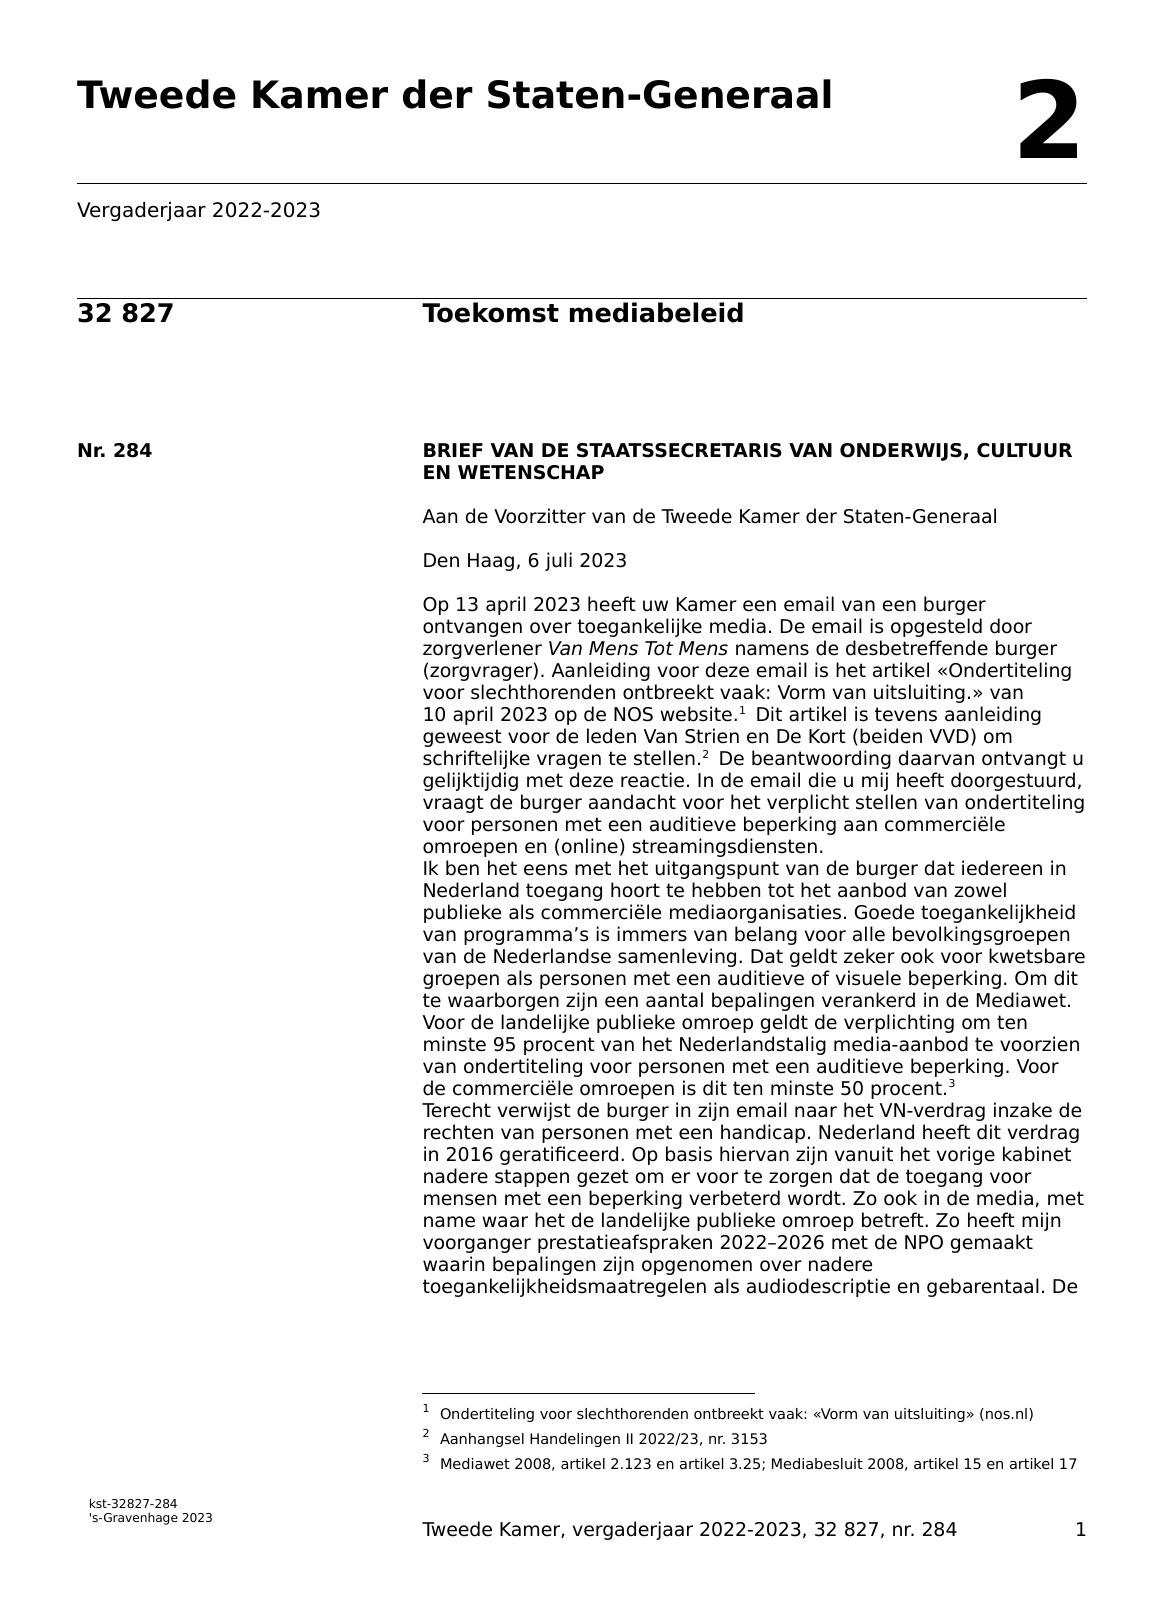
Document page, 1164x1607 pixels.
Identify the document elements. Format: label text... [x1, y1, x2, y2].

text Ondertiteling voor slechthorenden ontbreekt vaak: «Vorm van uitsluiting» (nos.nl) [422, 1402, 1087, 1424]
text Mediawet 2008, artikel 2.123 en artikel 3.25; Mediabesluit 2008, artikel 15 en artikel 17 [422, 1452, 1087, 1474]
text kst-32827-284 [88, 1497, 323, 1511]
text Aanhangsel Handelingen II 2022/23, nr. 3153 [422, 1427, 1087, 1449]
text Op 13 april 2023 heeft uw Kamer een email van een burger ontvangen over toegankelijke media. De email is opgesteld door zorgverlener Van Mens Tot Mens namens de desbetreffende burger (zorgvrager). Aanleiding voor deze email is het artikel «Ondertiteling voor slechthorenden ontbreekt vaak: Vorm van uitsluiting.» van 10 april 2023 op de NOS website. Dit artikel is tevens aanleiding geweest voor de leden Van Strien en De Kort (beiden VVD) om schriftelijke vragen te stellen. De beantwoording daarvan ontvangt u gelijktijdig met deze reactie. In de email die u mij heeft doorgestuurd, vraagt de burger aandacht voor het verplicht stellen van ondertiteling voor personen met een auditieve beperking aan commerciële omroepen en (online) streamingsdiensten. [422, 594, 1087, 858]
table_header Tweede Kamer der Staten-Generaal [77, 59, 886, 183]
table_header 2 [886, 59, 1087, 183]
text 's-Gravenhage 2023 [88, 1511, 323, 1525]
text Ik ben het eens met het uitgangspunt van de burger dat iedereen in Nederland toegang hoort te hebben tot het aanbod van zowel publieke als commerciële mediaorganisaties. Goede toegankelijkheid van programma’s is immers van belang voor alle bevolkingsgroepen van de Nederlandse samenleving. Dat geldt zeker ook voor kwetsbare groepen als personen met een auditieve of visuele beperking. Om dit te waarborgen zijn een aantal bepalingen verankerd in de Mediawet. Voor de landelijke publieke omroep geldt de verplichting om ten minste 95 procent van het Nederlandstalig media-aanbod te voorzien van ondertiteling voor personen met een auditieve beperking. Voor de commerciële omroepen is dit ten minste 50 procent. [422, 858, 1087, 1100]
text Aan de Voorzitter van de Tweede Kamer der Staten-Generaal [422, 506, 1087, 528]
subtitle Nr. 284 BRIEF VAN DE STAATSSECRETARIS VAN ONDERWIJS, CULTUUR EN WETENSCHAP [77, 440, 1087, 484]
subtitle 32 827 Toekomst mediabeleid [77, 299, 1087, 329]
text Den Haag, 6 juli 2023 [422, 550, 1087, 572]
text Terecht verwijst de burger in zijn email naar het VN-verdrag inzake de rechten van personen met een handicap. Nederland heeft dit verdrag in 2016 geratificeerd. Op basis hiervan zijn vanuit het vorige kabinet nadere stappen gezet om er voor te zorgen dat de toegang voor mensen met een beperking verbeterd wordt. Zo ook in de media, met name waar het de landelijke publieke omroep betreft. Zo heeft mijn voorganger prestatieafspraken 2022–2026 met de NPO gemaakt waarin bepalingen zijn opgenomen over nadere toegankelijkheidsmaatregelen als audiodescriptie en gebarentaal. De [422, 1100, 1087, 1297]
table_cell Vergaderjaar 2022-2023 [77, 184, 1087, 298]
